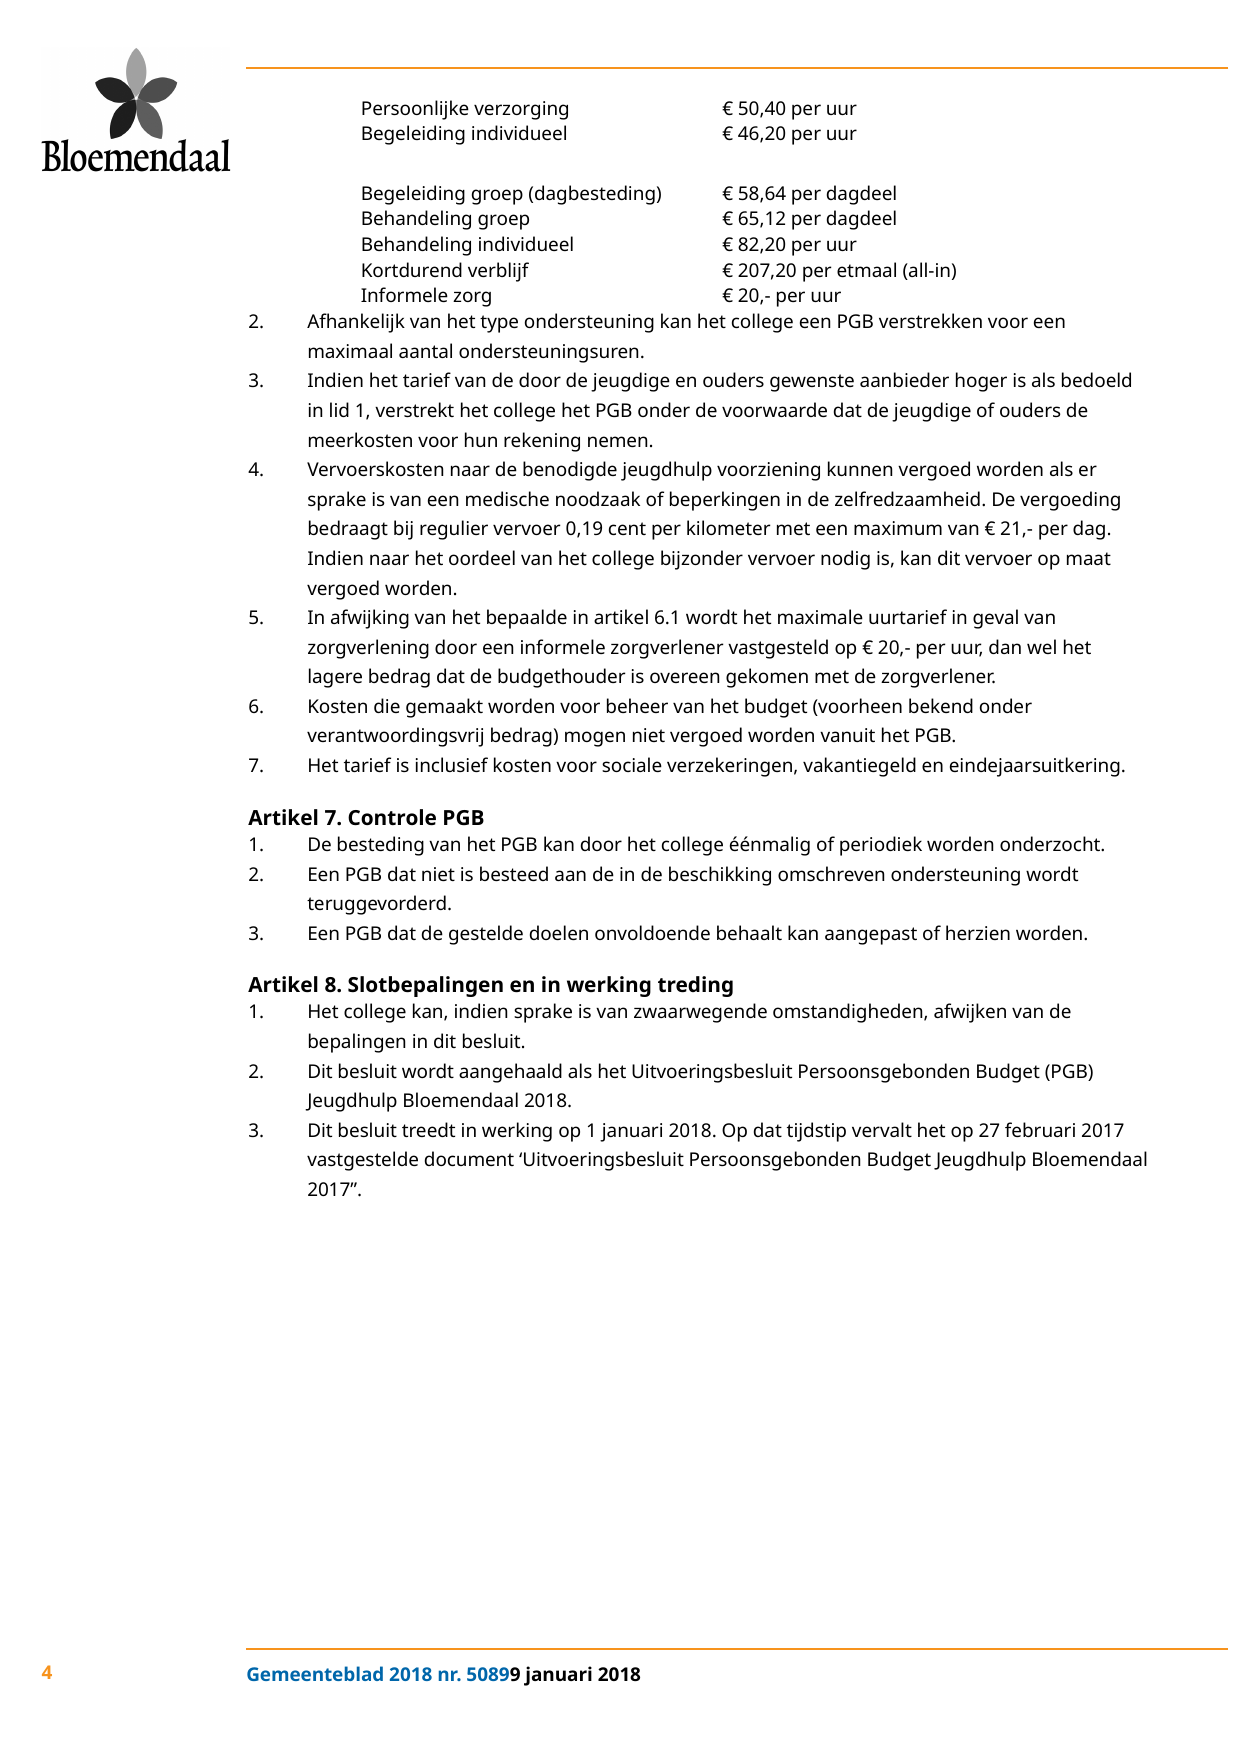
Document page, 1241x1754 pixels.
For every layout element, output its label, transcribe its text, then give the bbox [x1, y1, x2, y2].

text Artikel 7. Controle PGB [248, 803, 1152, 831]
list Een PGB dat de gestelde doelen onvoldoende behaalt kan aangepast of herzien worden. [248, 920, 1152, 946]
list Dit besluit wordt aangehaald als het Uitvoeringsbesluit Persoonsgebonden Budget (PGB) Jeugdhulp Bloemendaal 2018. [248, 1058, 1152, 1113]
list Het college kan, indien sprake is van zwaarwegende omstandigheden, afwijken van de bepalingen in dit besluit. [248, 999, 1152, 1054]
list Dit besluit treedt in werking op 1 januari 2018. Op dat tijdstip vervalt het op 27 februari 2017 vastgestelde document ‘Uitvoeringsbesluit Persoonsgebonden Budget Jeugdhulp Bloemendaal 2017”. [248, 1117, 1152, 1202]
table_cell Informele zorg [361, 283, 722, 308]
table_header € 50,40 per uur [722, 95, 1240, 121]
table_header Persoonlijke verzorging [361, 95, 722, 121]
table_cell Behandeling groep [361, 206, 722, 231]
table_cell Kortdurend verblijf [361, 257, 722, 283]
list Vervoerskosten naar de benodigde jeugdhulp voorziening kunnen vergoed worden als er sprake is van een medische noodzaak of beperkingen in de zelfredzaamheid. De vergoeding bedraagt bij regulier vervoer 0,19 cent per kilometer met een maximum van € 21,- per dag. Indien naar het oordeel van het college bijzonder vervoer nodig is, kan dit vervoer op maat vergoed worden. [248, 456, 1152, 601]
table_cell € 20,- per uur [722, 283, 1240, 308]
table_cell Behandeling individueel [361, 231, 722, 257]
text Artikel 8. Slotbepalingen en in werking treding [248, 970, 1152, 999]
list In afwijking van het bepaalde in artikel 6.1 wordt het maximale uurtarief in geval van zorgverlening door een informele zorgverlener vastgesteld op € 20,- per uur, dan wel het lagere bedrag dat de budgethouder is overeen gekomen met de zorgverlener. [248, 604, 1152, 689]
list De besteding van het PGB kan door het college éénmalig of periodiek worden onderzocht. [248, 831, 1152, 857]
list Indien het tarief van de door de jeugdige en ouders gewenste aanbieder hoger is als bedoeld in lid 1, verstrekt het college het PGB onder de voorwaarde dat de jeugdige of ouders de meerkosten voor hun rekening nemen. [248, 368, 1152, 453]
table_cell € 207,20 per etmaal (all-in) [722, 257, 1240, 283]
list Afhankelijk van het type ondersteuning kan het college een PGB verstrekken voor een maximaal aantal ondersteuningsuren. [248, 308, 1152, 364]
table_cell € 46,20 per uur € 58,64 per dagdeel [722, 121, 1240, 206]
table_cell € 65,12 per dagdeel [722, 206, 1240, 231]
list Het tarief is inclusief kosten voor sociale verzekeringen, vakantiegeld en eindejaarsuitkering. [248, 752, 1152, 778]
list Een PGB dat niet is besteed aan de in de beschikking omschreven ondersteuning wordt teruggevorderd. [248, 861, 1152, 916]
table_cell Begeleiding individueel Begeleiding groep (dagbesteding) [361, 121, 722, 206]
picture [41, 47, 231, 172]
table_cell € 82,20 per uur [722, 231, 1240, 257]
list Kosten die gemaakt worden voor beheer van het budget (voorheen bekend onder verantwoordingsvrij bedrag) mogen niet vergoed worden vanuit het PGB. [248, 693, 1152, 748]
